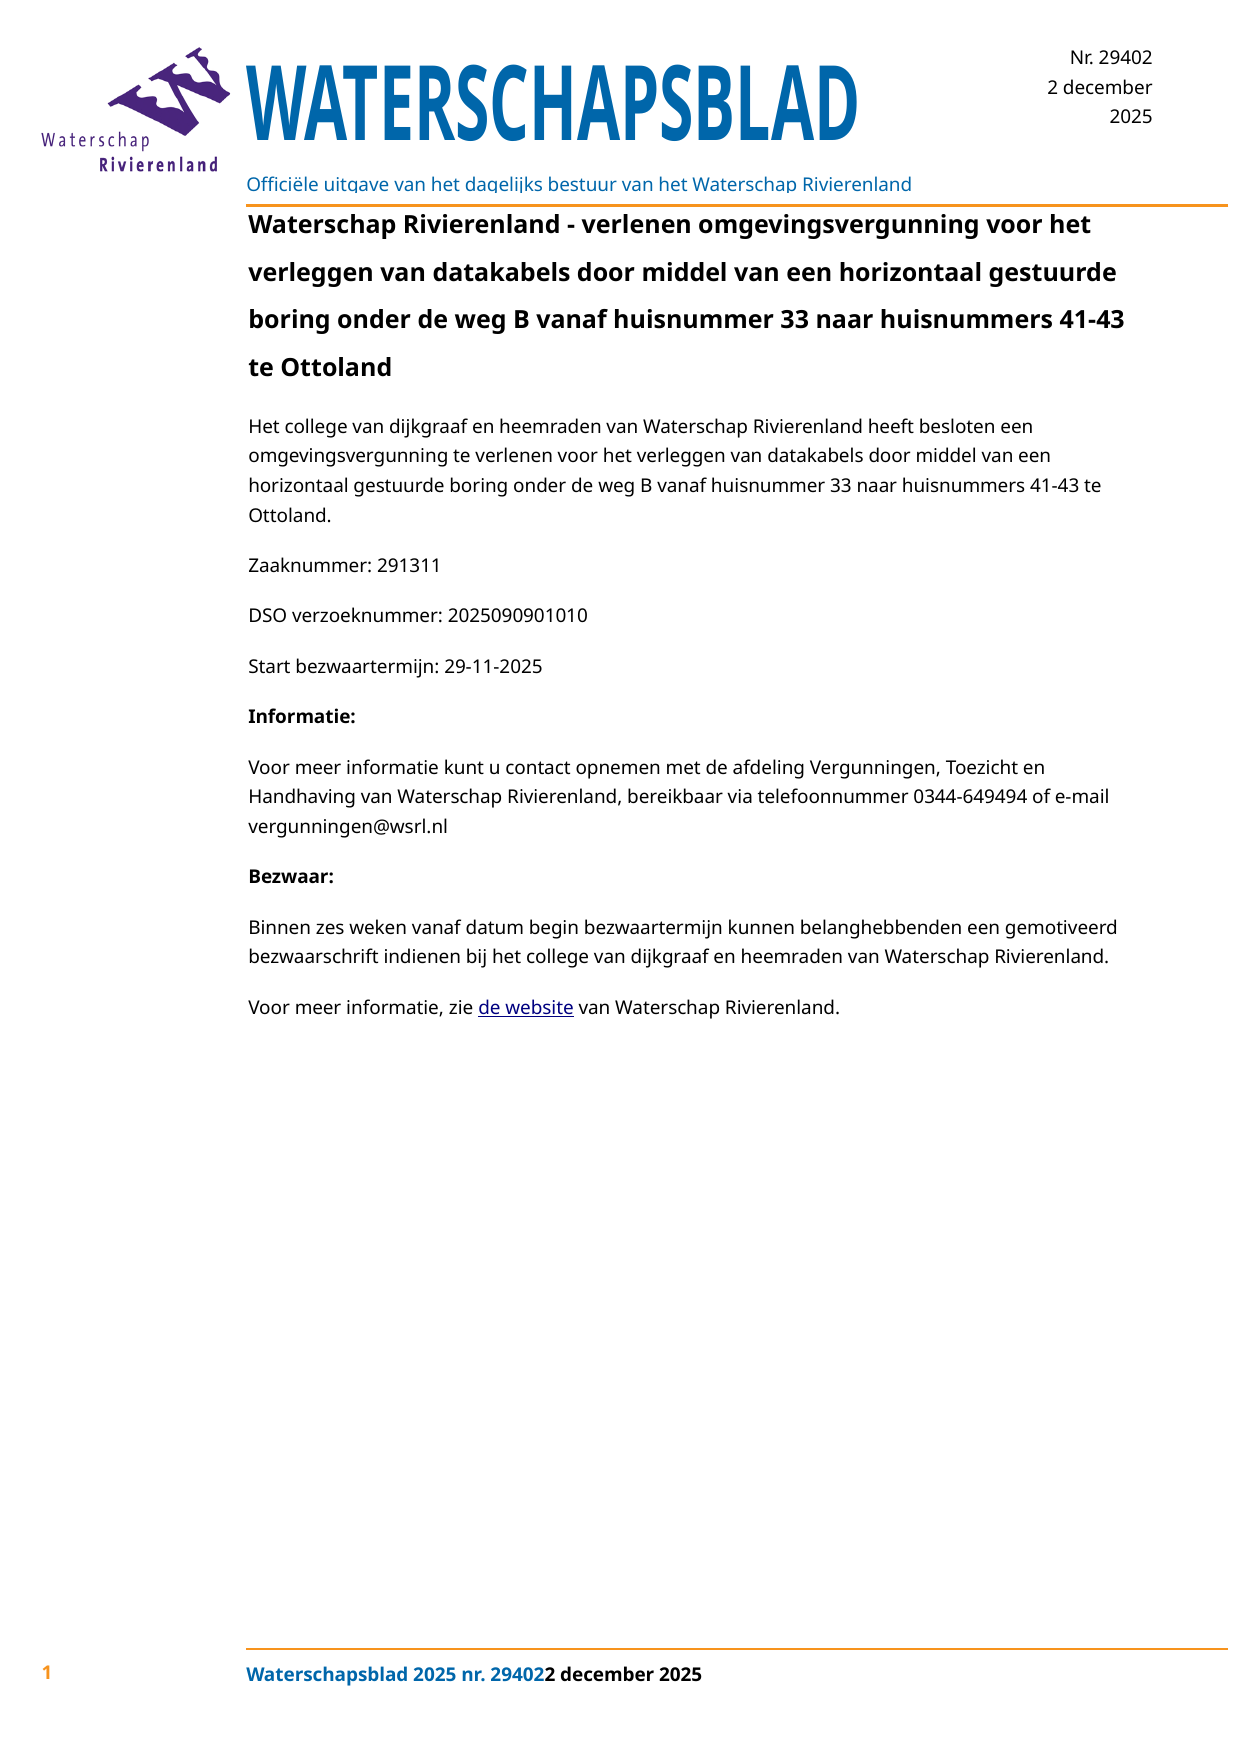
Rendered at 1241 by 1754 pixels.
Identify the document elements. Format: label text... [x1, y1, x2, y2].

text Het college van dijkgraaf en heemraden van Waterschap Rivierenland heeft besloten een omgevingsvergunning te verlenen voor het verleggen van datakabels door middel van een horizontaal gestuurde boring onder de weg B vanaf huisnummer 33 naar huisnummers 41-43 te Ottoland. [248, 413, 1152, 528]
picture [41, 47, 231, 172]
text DSO verzoeknummer: 2025090901010 [248, 603, 1152, 628]
text Waterschap Rivierenland - verlenen omgevingsvergunning voor het verleggen van datakabels door middel van een horizontaal gestuurde boring onder de weg B vanaf huisnummer 33 naar huisnummers 41-43 te Ottoland [248, 207, 1152, 384]
text Voor meer informatie kunt u contact opnemen met de afdeling Vergunningen, Toezicht en Handhaving van Waterschap Rivierenland, bereikbaar via telefoonnummer 0344-649494 of e-mail vergunningen@wsrl.nl [248, 754, 1152, 839]
text Start bezwaartermijn: 29-11-2025 [248, 653, 1152, 679]
text Voor meer informatie, zie de website van Waterschap Rivierenland. [248, 994, 1152, 1020]
text Zaaknummer: 291311 [248, 552, 1152, 578]
text Informatie: [248, 703, 1152, 729]
text Binnen zes weken vanaf datum begin bezwaartermijn kunnen belanghebbenden een gemotiveerd bezwaarschrift indienen bij het college van dijkgraaf en heemraden van Waterschap Rivierenland. [248, 914, 1152, 969]
text Bezwaar: [248, 863, 1152, 889]
